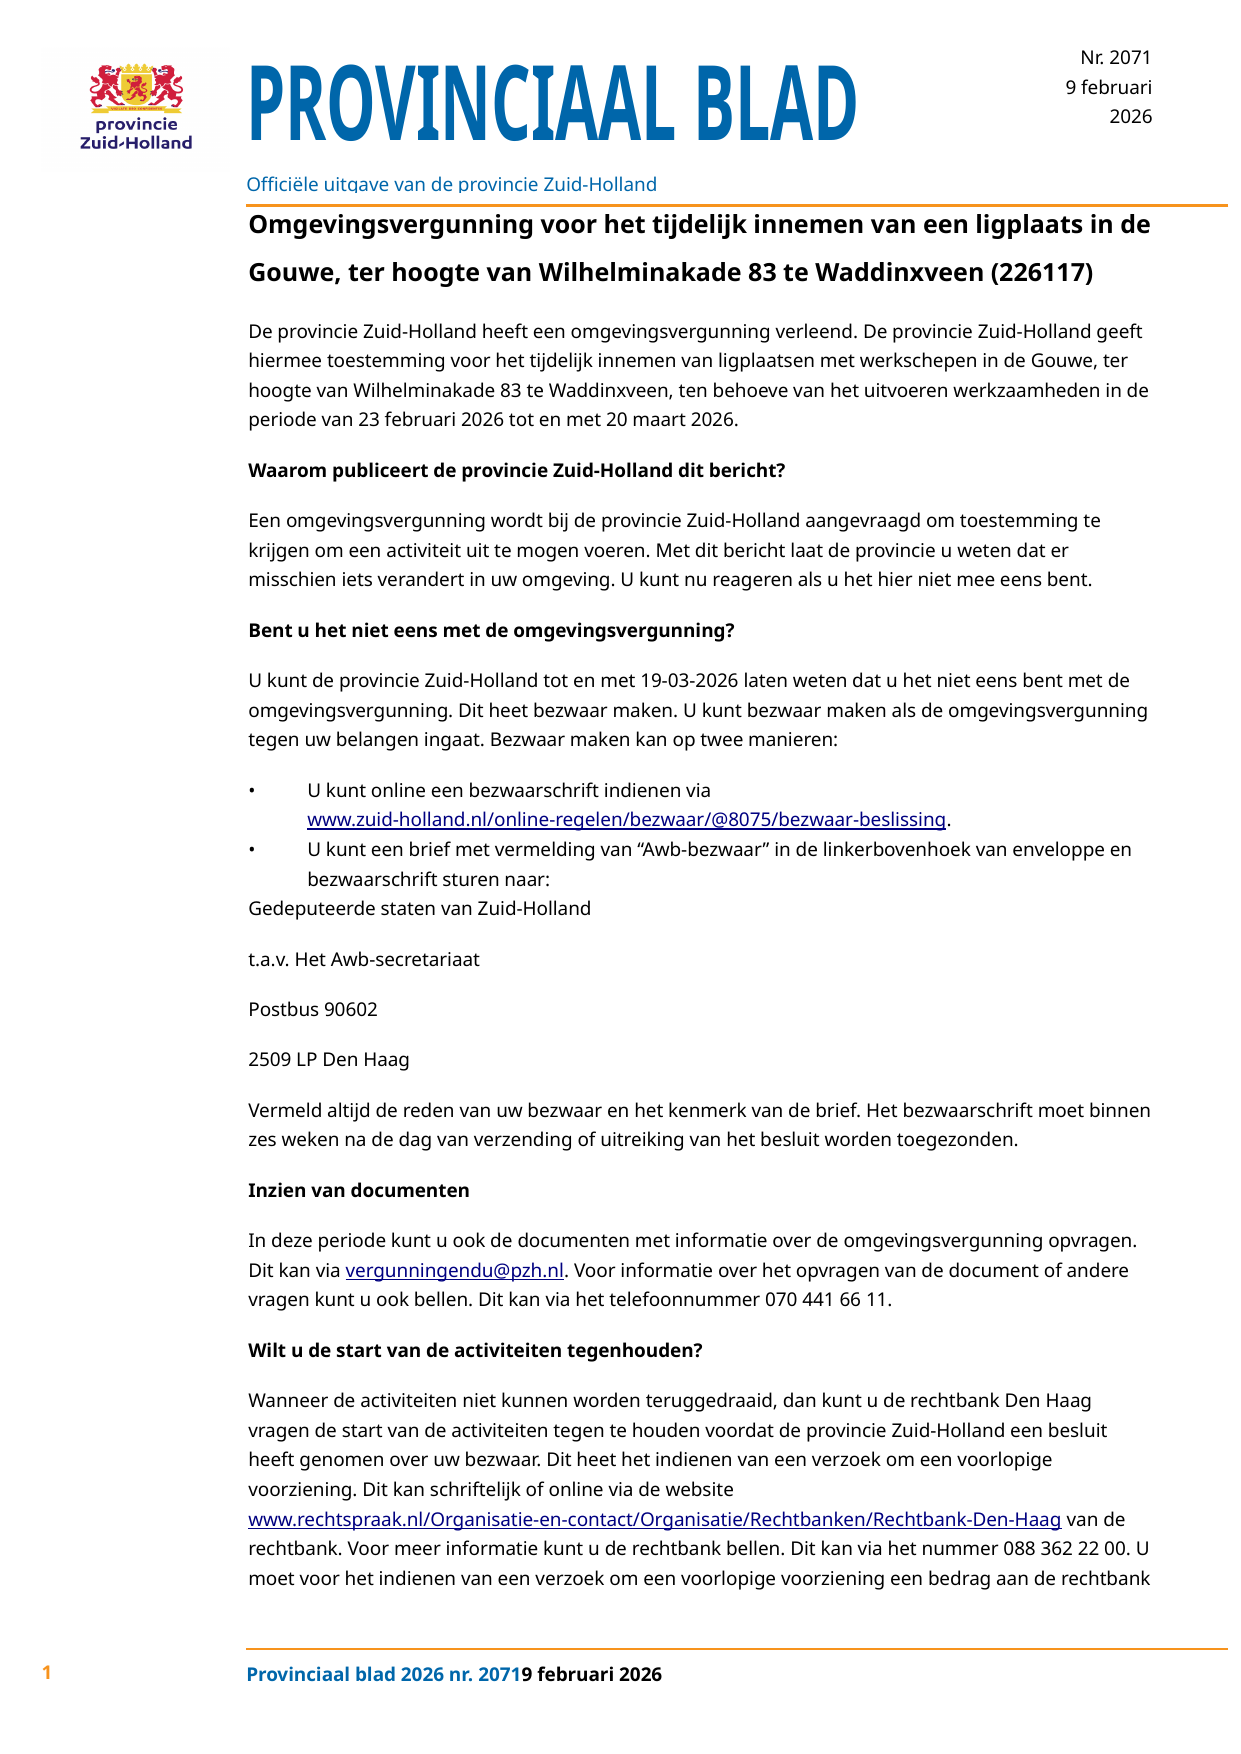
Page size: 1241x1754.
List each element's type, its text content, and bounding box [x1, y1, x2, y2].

text Gedeputeerde staten van Zuid-Holland [248, 895, 1152, 921]
text Postbus 90602 [248, 996, 1152, 1022]
text Een omgevingsvergunning wordt bij de provincie Zuid-Holland aangevraagd om toestemming te krijgen om een activiteit uit te mogen voeren. Met dit bericht laat de provincie u weten dat er misschien iets verandert in uw omgeving. U kunt nu reageren als u het hier niet mee eens bent. [248, 507, 1152, 592]
text Bent u het niet eens met de omgevingsvergunning? [248, 617, 1152, 643]
picture [41, 47, 231, 172]
text In deze periode kunt u ook de documenten met informatie over de omgevingsvergunning opvragen. Dit kan via vergunningendu@pzh.nl. Voor informatie over het opvragen van de document of andere vragen kunt u ook bellen. Dit kan via het telefoonnummer 070 441 66 11. [248, 1227, 1152, 1312]
text Wilt u de start van de activiteiten tegenhouden? [248, 1337, 1152, 1363]
text Waarom publiceert de provincie Zuid-Holland dit bericht? [248, 457, 1152, 483]
list U kunt een brief met vermelding van “Awb-bezwaar” in de linkerbovenhoek van enveloppe en bezwaarschrift sturen naar: [248, 836, 1152, 892]
list U kunt online een bezwaarschrift indienen via www.zuid-holland.nl/online-regelen/bezwaar/@8075/bezwaar-beslissing. [248, 777, 1152, 832]
text Omgevingsvergunning voor het tijdelijk innemen van een ligplaats in de Gouwe, ter hoogte van Wilhelminakade 83 te Waddinxveen (226117) [248, 207, 1152, 288]
text Inzien van documenten [248, 1177, 1152, 1203]
text U kunt de provincie Zuid-Holland tot en met 19-03-2026 laten weten dat u het niet eens bent met de omgevingsvergunning. Dit heet bezwaar maken. U kunt bezwaar maken als de omgevingsvergunning tegen uw belangen ingaat. Bezwaar maken kan op twee manieren: [248, 667, 1152, 752]
text t.a.v. Het Awb-secretariaat [248, 946, 1152, 972]
text 2509 LP Den Haag [248, 1047, 1152, 1072]
text De provincie Zuid-Holland heeft een omgevingsvergunning verleend. De provincie Zuid-Holland geeft hiermee toestemming voor het tijdelijk innemen van ligplaatsen met werkschepen in de Gouwe, ter hoogte van Wilhelminakade 83 te Waddinxveen, ten behoeve van het uitvoeren werkzaamheden in de periode van 23 februari 2026 tot en met 20 maart 2026. [248, 318, 1152, 432]
text Vermeld altijd de reden van uw bezwaar en het kenmerk van de brief. Het bezwaarschrift moet binnen zes weken na de dag van verzending of uitreiking van het besluit worden toegezonden. [248, 1097, 1152, 1152]
text Wanneer de activiteiten niet kunnen worden teruggedraaid, dan kunt u de rechtbank Den Haag vragen de start van de activiteiten tegen te houden voordat de provincie Zuid-Holland een besluit heeft genomen over uw bezwaar. Dit heet het indienen van een verzoek om een voorlopige voorziening. Dit kan schriftelijk of online via de website www.rechtspraak.nl/Organisatie-en-contact/Organisatie/Rechtbanken/Rechtbank-Den-Haag van de rechtbank. Voor meer informatie kunt u de rechtbank bellen. Dit kan via het nummer 088 362 22 00. U moet voor het indienen van een verzoek om een voorlopige voorziening een bedrag aan de rechtbank [248, 1387, 1152, 1591]
